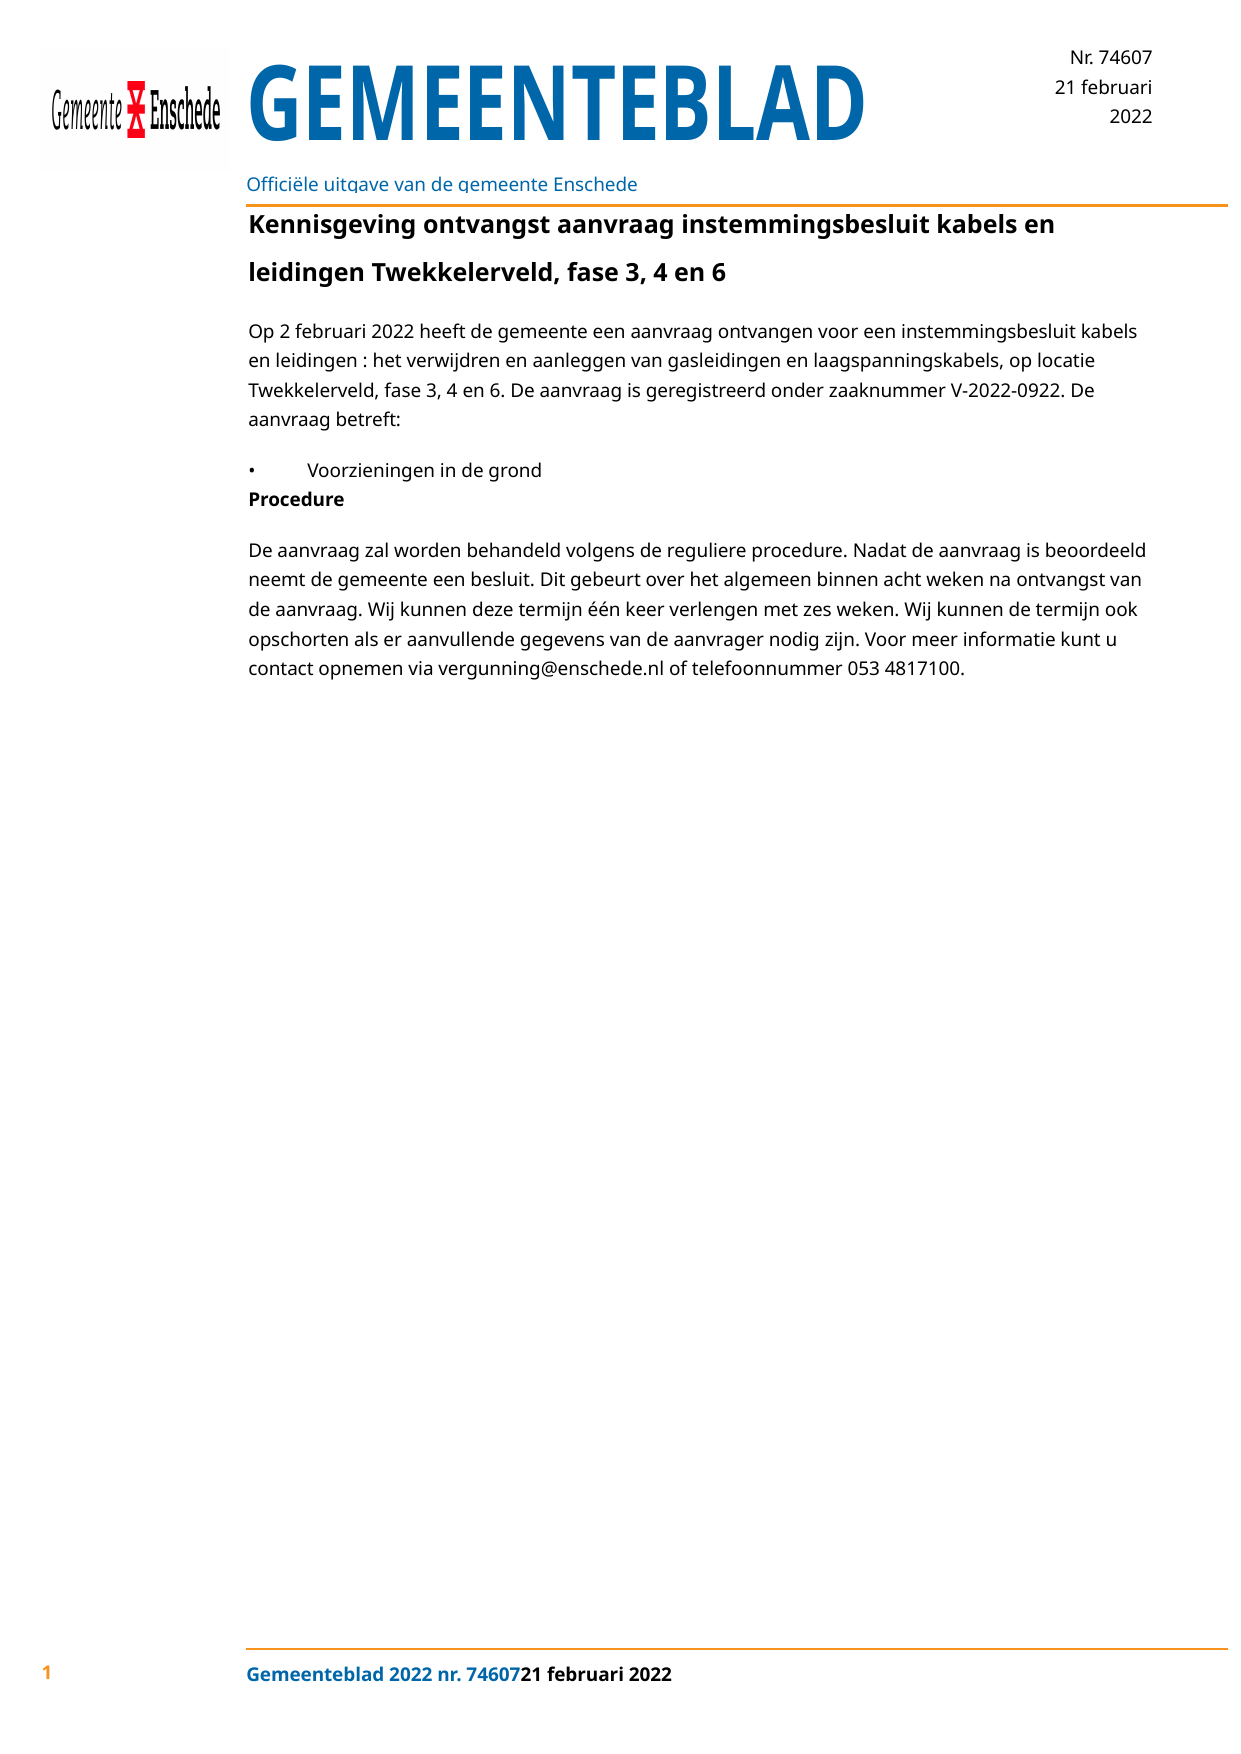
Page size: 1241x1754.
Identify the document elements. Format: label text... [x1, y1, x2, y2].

list Voorzieningen in de grond [248, 457, 1152, 483]
text De aanvraag zal worden behandeld volgens de reguliere procedure. Nadat de aanvraag is beoordeeld neemt de gemeente een besluit. Dit gebeurt over het algemeen binnen acht weken na ontvangst van de aanvraag. Wij kunnen deze termijn één keer verlengen met zes weken. Wij kunnen de termijn ook opschorten als er aanvullende gegevens van de aanvrager nodig zijn. Voor meer informatie kunt u contact opnemen via vergunning@enschede.nl of telefoonnummer 053 4817100. [248, 537, 1152, 681]
text Op 2 februari 2022 heeft de gemeente een aanvraag ontvangen voor een instemmingsbesluit kabels en leidingen : het verwijdren en aanleggen van gasleidingen en laagspanningskabels, op locatie Twekkelerveld, fase 3, 4 en 6. De aanvraag is geregistreerd onder zaaknummer V-2022-0922. De aanvraag betreft: [248, 318, 1152, 432]
text Procedure [248, 487, 1152, 512]
picture [41, 47, 231, 172]
text Kennisgeving ontvangst aanvraag instemmingsbesluit kabels en leidingen Twekkelerveld, fase 3, 4 en 6 [248, 207, 1152, 288]
